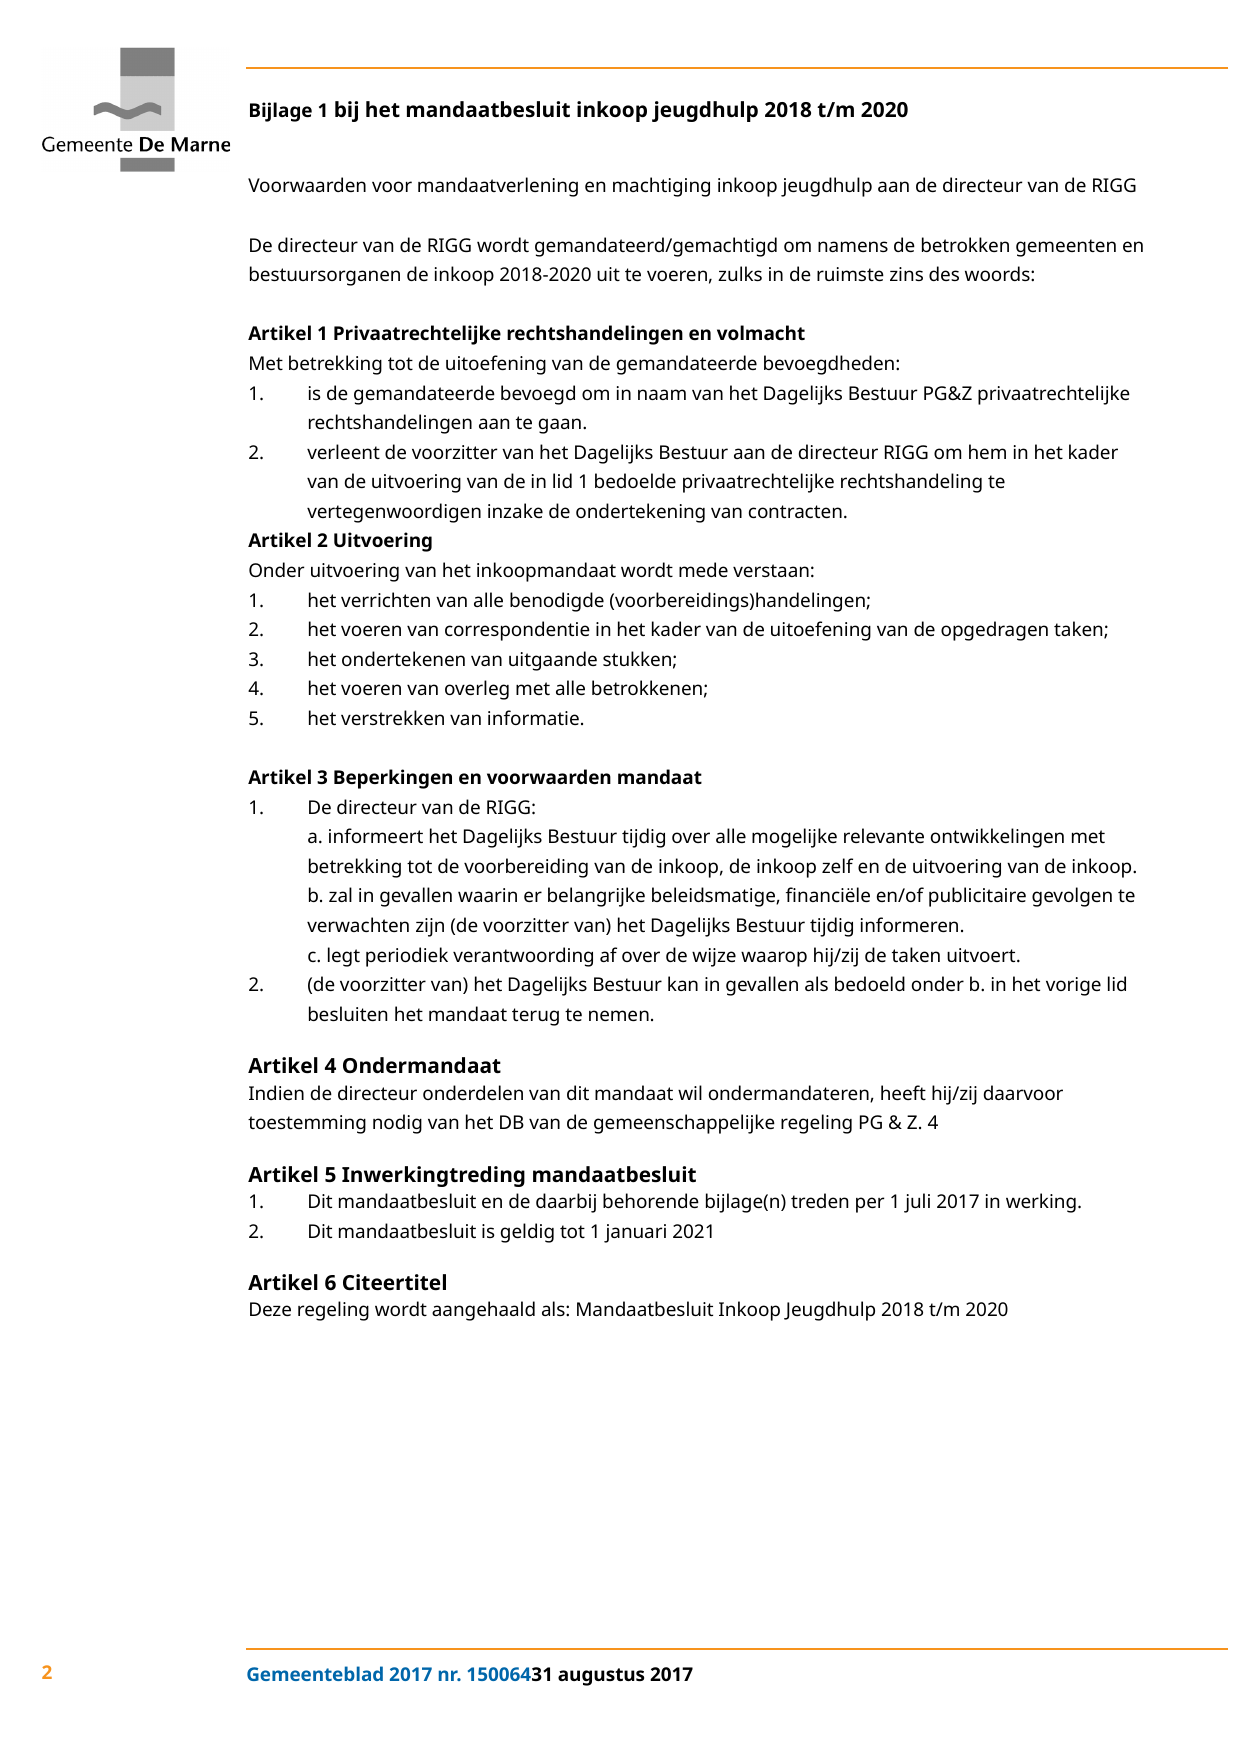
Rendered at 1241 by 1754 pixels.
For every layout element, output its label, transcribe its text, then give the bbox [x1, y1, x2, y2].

text Artikel 5 Inwerkingtreding mandaatbesluit [248, 1160, 1152, 1188]
list het verrichten van alle benodigde (voorbereidings)handelingen; [248, 587, 1152, 612]
list c. legt periodiek verantwoording af over de wijze waarop hij/zij de taken uitvoert. [248, 942, 1152, 967]
text Onder uitvoering van het inkoopmandaat wordt mede verstaan: [248, 557, 1152, 583]
picture [41, 47, 231, 172]
list b. zal in gevallen waarin er belangrijke beleidsmatige, financiële en/of publicitaire gevolgen te verwachten zijn (de voorzitter van) het Dagelijks Bestuur tijdig informeren. [248, 883, 1152, 938]
text Artikel 6 Citeertitel [248, 1268, 1152, 1297]
text Artikel 2 Uitvoering [248, 528, 1152, 553]
text Artikel 4 Ondermandaat [248, 1051, 1152, 1080]
text Bijlage 1 bij het mandaatbesluit inkoop jeugdhulp 2018 t/m 2020 [248, 95, 1152, 123]
text Artikel 1 Privaatrechtelijke rechtshandelingen en volmacht [248, 321, 1152, 346]
list het ondertekenen van uitgaande stukken; [248, 646, 1152, 672]
list het voeren van correspondentie in het kader van de uitoefening van de opgedragen taken; [248, 616, 1152, 642]
list Dit mandaatbesluit is geldig tot 1 januari 2021 [248, 1218, 1152, 1243]
list a. informeert het Dagelijks Bestuur tijdig over alle mogelijke relevante ontwikkelingen met betrekking tot de voorbereiding van de inkoop, de inkoop zelf en de uitvoering van de inkoop. [248, 823, 1152, 879]
text Deze regeling wordt aangehaald als: Mandaatbesluit Inkoop Jeugdhulp 2018 t/m 2020 [248, 1297, 1152, 1322]
text Indien de directeur onderdelen van dit mandaat wil ondermandateren, heeft hij/zij daarvoor toestemming nodig van het DB van de gemeenschappelijke regeling PG & Z. 4 [248, 1080, 1152, 1135]
list verleent de voorzitter van het Dagelijks Bestuur aan de directeur RIGG om hem in het kader van de uitvoering van de in lid 1 bedoelde privaatrechtelijke rechtshandeling te vertegenwoordigen inzake de ondertekening van contracten. [248, 439, 1152, 524]
text De directeur van de RIGG wordt gemandateerd/gemachtigd om namens de betrokken gemeenten en bestuursorganen de inkoop 2018-2020 uit te voeren, zulks in de ruimste zins des woords: [248, 232, 1152, 287]
list het voeren van overleg met alle betrokkenen; [248, 676, 1152, 701]
list is de gemandateerde bevoegd om in naam van het Dagelijks Bestuur PG&Z privaatrechtelijke rechtshandelingen aan te gaan. [248, 380, 1152, 435]
text Met betrekking tot de uitoefening van de gemandateerde bevoegdheden: [248, 350, 1152, 376]
list Dit mandaatbesluit en de daarbij behorende bijlage(n) treden per 1 juli 2017 in werking. [248, 1188, 1152, 1214]
list De directeur van de RIGG: [248, 794, 1152, 819]
text Voorwaarden voor mandaatverlening en machtiging inkoop jeugdhulp aan de directeur van de RIGG [248, 173, 1152, 198]
list het verstrekken van informatie. [248, 705, 1152, 731]
list (de voorzitter van) het Dagelijks Bestuur kan in gevallen als bedoeld onder b. in het vorige lid besluiten het mandaat terug te nemen. [248, 971, 1152, 1027]
text Artikel 3 Beperkingen en voorwaarden mandaat [248, 764, 1152, 790]
